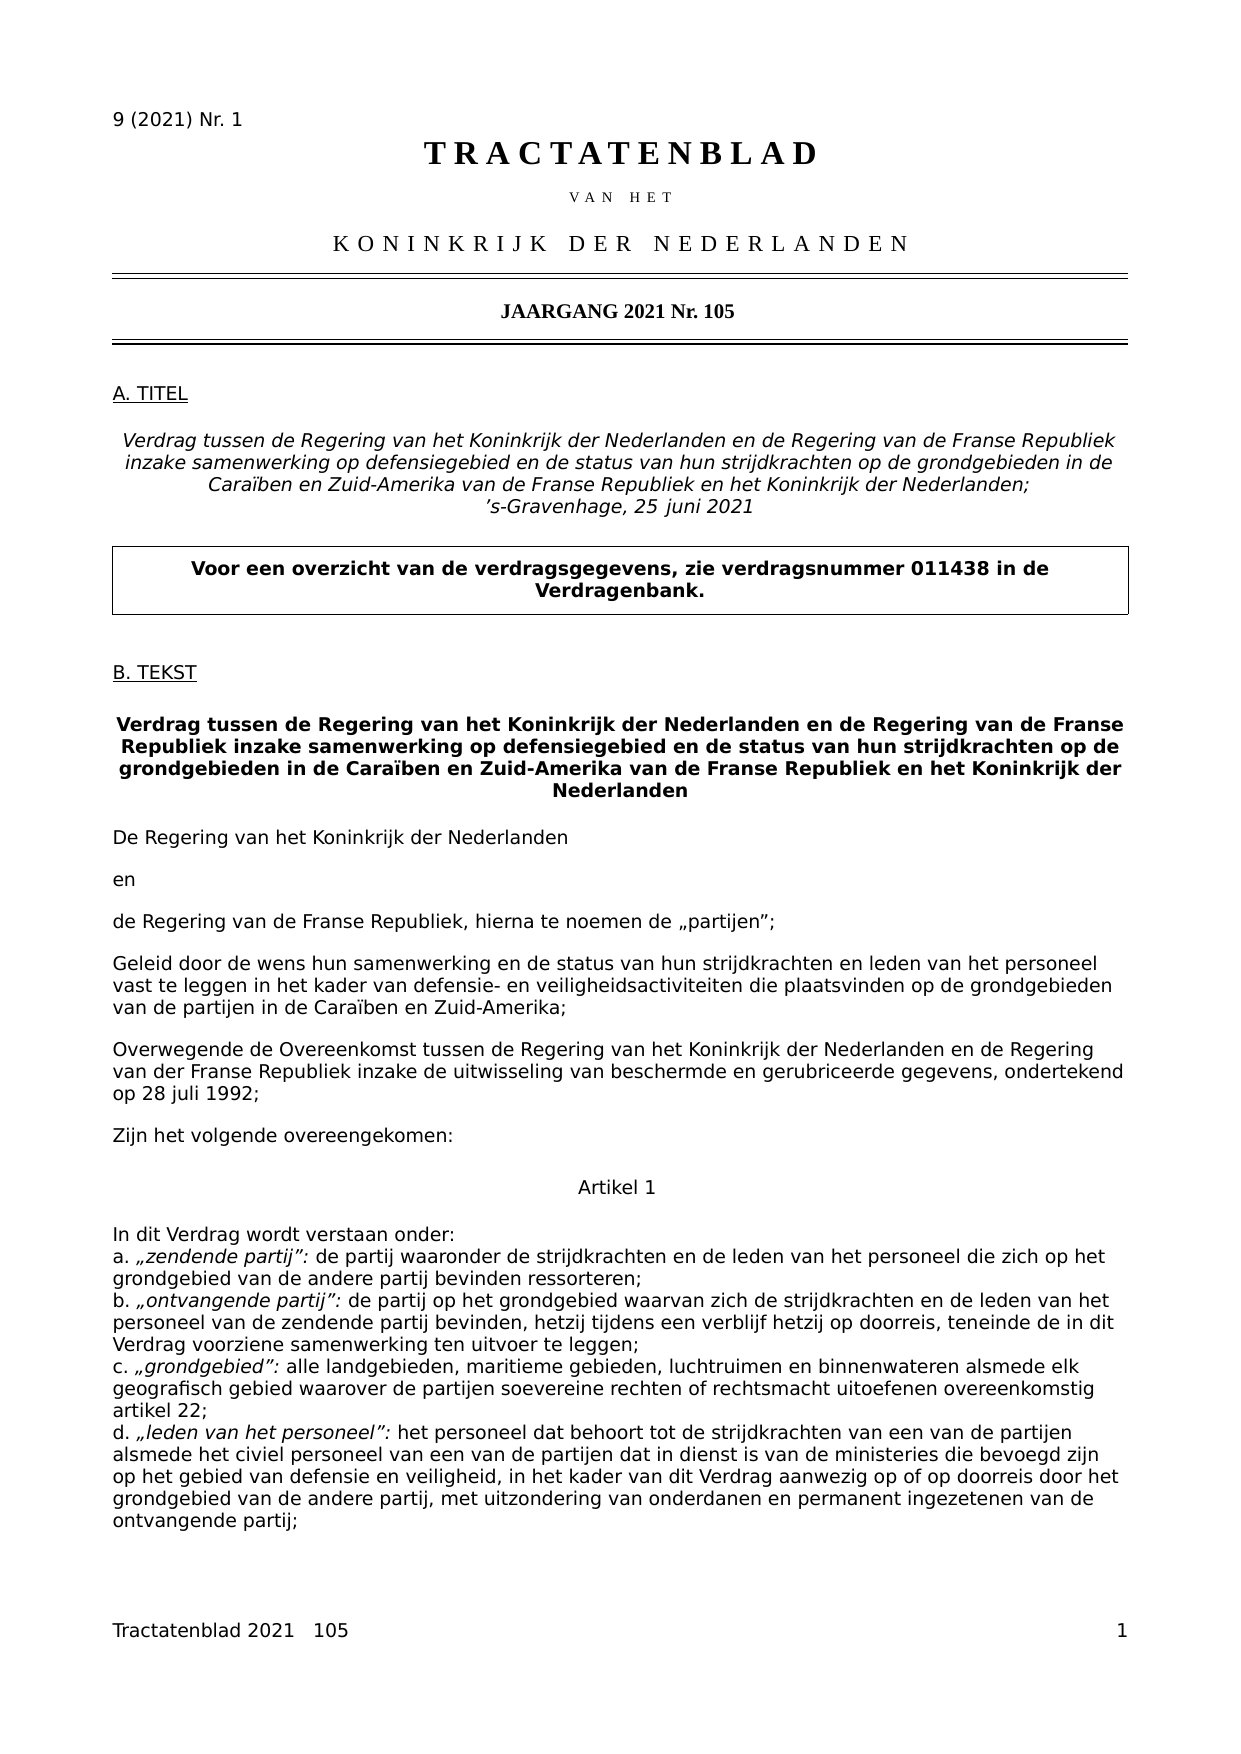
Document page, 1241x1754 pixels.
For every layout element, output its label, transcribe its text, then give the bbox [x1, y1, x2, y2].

text b. „ontvangende partij”: de partij op het grondgebied waarvan zich de strijdkrachten en de leden van het personeel van de zendende partij bevinden, hetzij tijdens een verblijf hetzij op doorreis, teneinde de in dit Verdrag voorziene samenwerking ten uitvoer te leggen; [112, 1290, 1128, 1356]
text In dit Verdrag wordt verstaan onder: [112, 1224, 1128, 1246]
text ’s-Gravenhage, 25 juni 2021 [112, 496, 1128, 518]
text KONINKRIJK DER NEDERLANDEN [112, 229, 1128, 256]
text Zijn het volgende overeengekomen: [112, 1125, 1128, 1147]
text Verdrag tussen de Regering van het Koninkrijk der Nederlanden en de Regering van de Franse Republiek inzake samenwerking op defensiegebied en de status van hun strijdkrachten op de grondgebieden in de Caraïben en Zuid-Amerika van de Franse Republiek en het Koninkrijk der Nederlanden; [112, 430, 1128, 496]
text De Regering van het Koninkrijk der Nederlanden [112, 827, 1128, 849]
text c. „grondgebied”: alle landgebieden, maritieme gebieden, luchtruimen en binnenwateren alsmede elk geografisch gebied waarover de partijen soevereine rechten of rechtsmacht uitoefenen overeenkomstig artikel 22; [112, 1356, 1128, 1422]
subtitle Artikel 1 [112, 1177, 1128, 1199]
text a. „zendende partij”: de partij waaronder de strijdkrachten en de leden van het personeel die zich op het grondgebied van de andere partij bevinden ressorteren; [112, 1246, 1128, 1290]
text JAARGANG 2021 Nr. 105 [112, 299, 1128, 323]
text TRACTATENBLAD [112, 133, 1128, 172]
text 9 (2021) Nr. 1 [112, 109, 1128, 131]
subtitle A. TITEL [112, 383, 1128, 405]
text Geleid door de wens hun samenwerking en de status van hun strijdkrachten en leden van het personeel vast te leggen in het kader van defensie- en veiligheidsactiviteiten die plaatsvinden op de grondgebieden van de partijen in de Caraïben en Zuid-Amerika; [112, 953, 1128, 1019]
text en [112, 869, 1128, 891]
text VAN HET [112, 189, 1128, 206]
text Overwegende de Overeenkomst tussen de Regering van het Koninkrijk der Nederlanden en de Regering van der Franse Republiek inzake de uitwisseling van beschermde en gerubriceerde gegevens, ondertekend op 28 juli 1992; [112, 1039, 1128, 1105]
text de Regering van de Franse Republiek, hierna te noemen de „partijen”; [112, 911, 1128, 933]
subtitle Verdrag tussen de Regering van het Koninkrijk der Nederlanden en de Regering van de Franse Republiek inzake samenwerking op defensiegebied en de status van hun strijdkrachten op de grondgebieden in de Caraïben en Zuid-Amerika van de Franse Republiek en het Koninkrijk der Nederlanden [112, 714, 1128, 802]
subtitle B. TEKST [112, 662, 1128, 684]
text d. „leden van het personeel”: het personeel dat behoort tot de strijdkrachten van een van de partijen alsmede het civiel personeel van een van de partijen dat in dienst is van de ministeries die bevoegd zijn op het gebied van defensie en veiligheid, in het kader van dit Verdrag aanwezig op of op doorreis door het grondgebied van de andere partij, met uitzondering van onderdanen en permanent ingezetenen van de ontvangende partij; [112, 1422, 1128, 1531]
